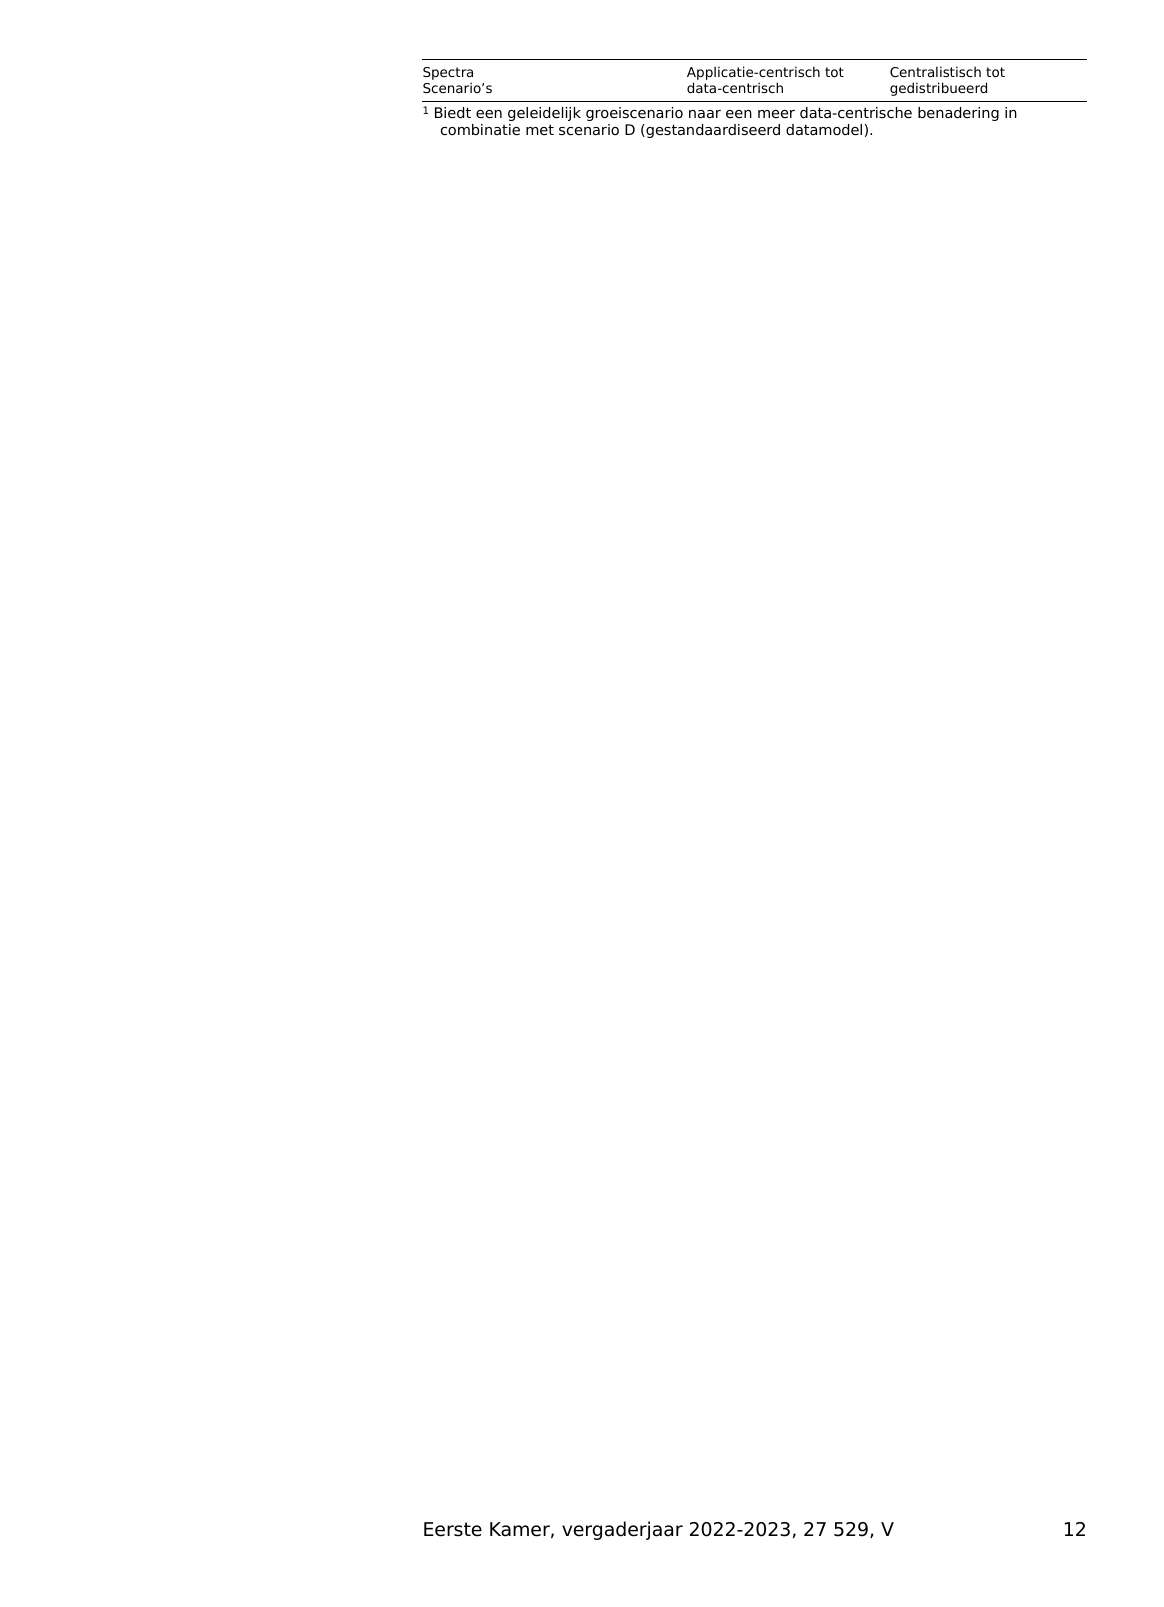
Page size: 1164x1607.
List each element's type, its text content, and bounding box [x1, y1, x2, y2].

table_header Applicatie-centrisch tot data-centrisch [681, 60, 884, 101]
table_cell 1 Biedt een geleidelijk groeiscenario naar een meer data-centrische benadering in combinatie met scenario D (gestandaardiseerd datamodel). [422, 102, 1087, 139]
table_header Centralistisch tot gedistribueerd [884, 60, 1087, 101]
table_header Spectra Scenario’s [422, 60, 681, 101]
